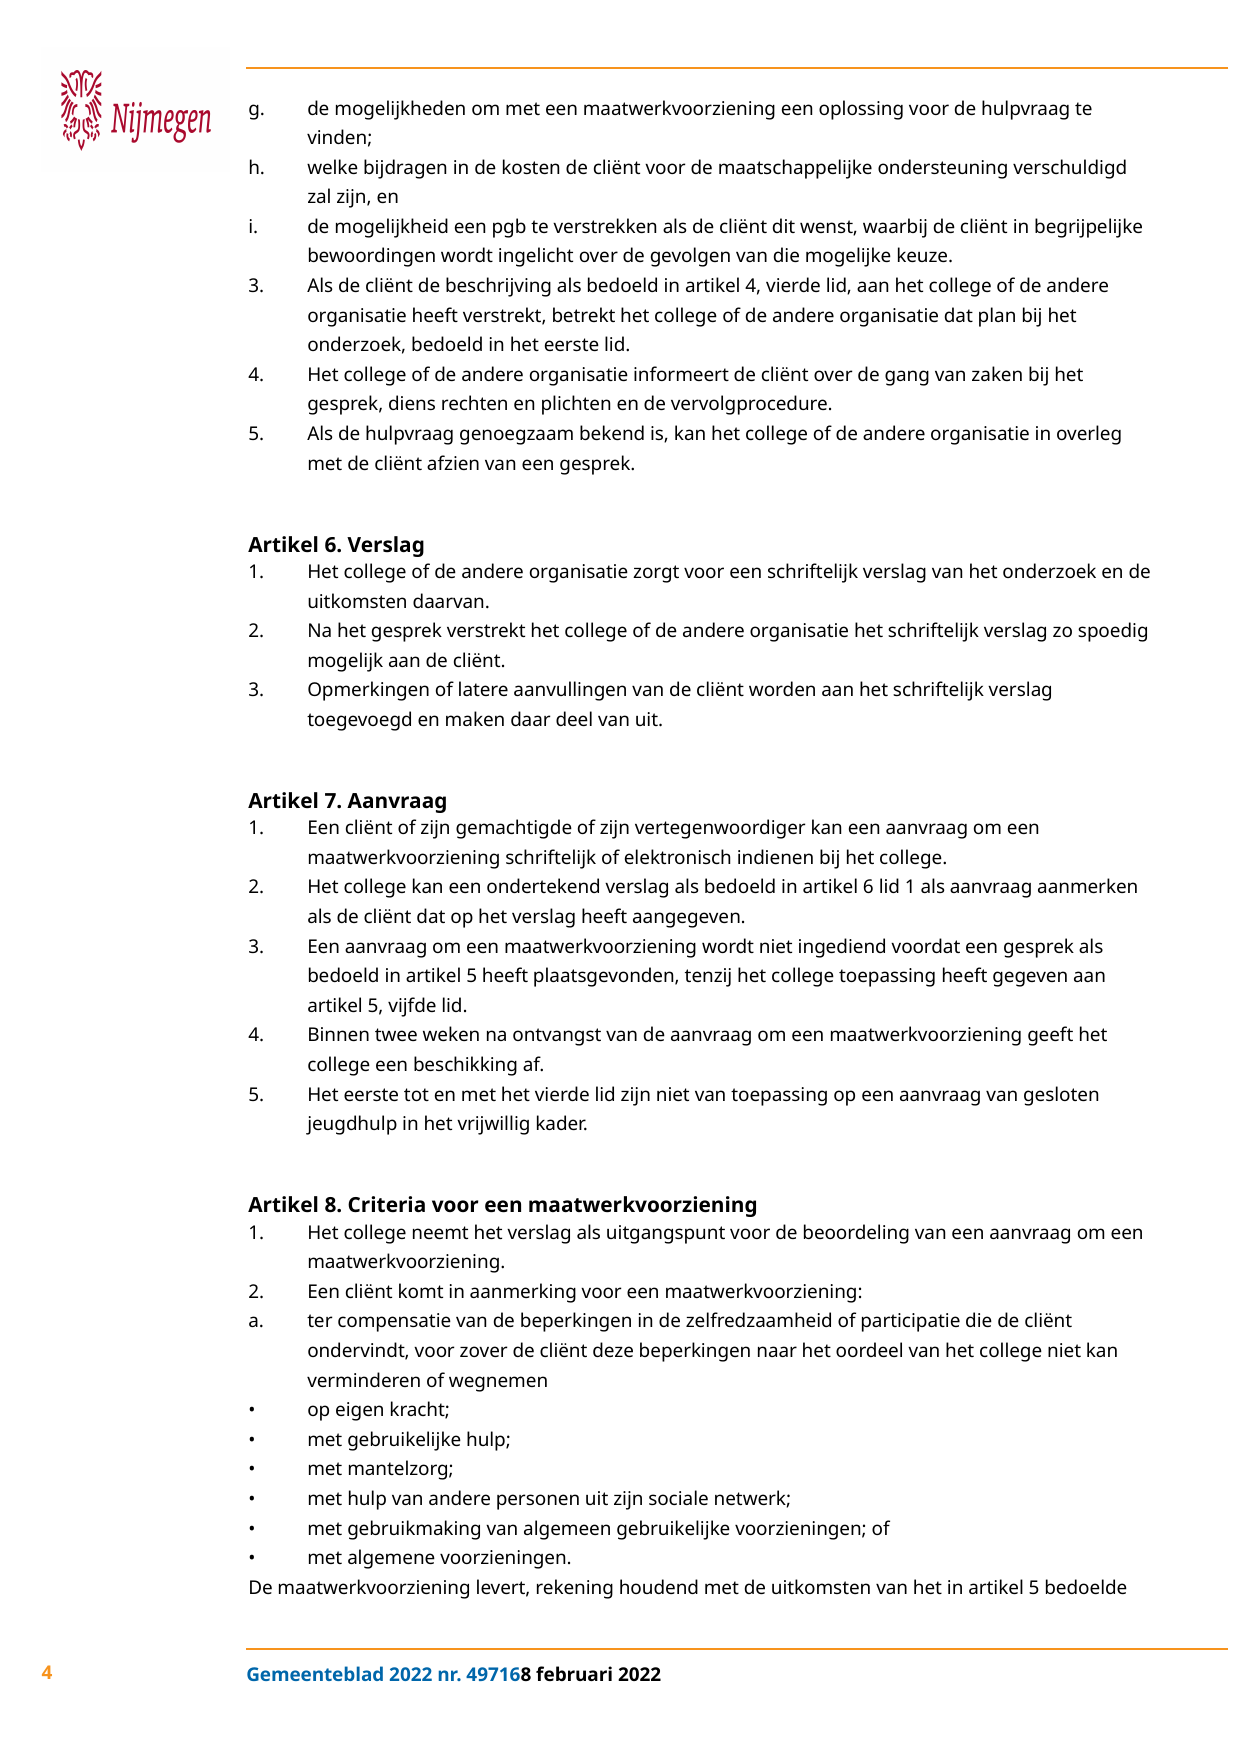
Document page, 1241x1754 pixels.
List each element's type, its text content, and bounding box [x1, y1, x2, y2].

list Opmerkingen of latere aanvullingen van de cliënt worden aan het schriftelijk verslag toegevoegd en maken daar deel van uit. [248, 677, 1152, 732]
list Een cliënt of zijn gemachtigde of zijn vertegenwoordiger kan een aanvraag om een maatwerkvoorziening schriftelijk of elektronisch indienen bij het college. [248, 814, 1152, 870]
list de mogelijkheden om met een maatwerkvoorziening een oplossing voor de hulpvraag te vinden; [248, 95, 1152, 150]
list de mogelijkheid een pgb te verstrekken als de cliënt dit wenst, waarbij de cliënt in begrijpelijke bewoordingen wordt ingelicht over de gevolgen van die mogelijke keuze. [248, 213, 1152, 268]
list Het college of de andere organisatie informeert de cliënt over de gang van zaken bij het gesprek, diens rechten en plichten en de vervolgprocedure. [248, 361, 1152, 416]
list Als de hulpvraag genoegzaam bekend is, kan het college of de andere organisatie in overleg met de cliënt afzien van een gesprek. [248, 420, 1152, 476]
text De maatwerkvoorziening levert, rekening houdend met de uitkomsten van het in artikel 5 bedoelde [248, 1574, 1152, 1599]
text Artikel 6. Verslag [248, 530, 1152, 558]
list Een aanvraag om een maatwerkvoorziening wordt niet ingediend voordat een gesprek als bedoeld in artikel 5 heeft plaatsgevonden, tenzij het college toepassing heeft gegeven aan artikel 5, vijfde lid. [248, 933, 1152, 1018]
picture [41, 47, 231, 172]
text Artikel 7. Aanvraag [248, 786, 1152, 814]
list welke bijdragen in de kosten de cliënt voor de maatschappelijke ondersteuning verschuldigd zal zijn, en [248, 154, 1152, 209]
list op eigen kracht; [248, 1396, 1152, 1422]
list Het college of de andere organisatie zorgt voor een schriftelijk verslag van het onderzoek en de uitkomsten daarvan. [248, 558, 1152, 613]
list met mantelzorg; [248, 1456, 1152, 1481]
list ter compensatie van de beperkingen in de zelfredzaamheid of participatie die de cliënt ondervindt, voor zover de cliënt deze beperkingen naar het oordeel van het college niet kan verminderen of wegnemen [248, 1308, 1152, 1392]
text Artikel 8. Criteria voor een maatwerkvoorziening [248, 1190, 1152, 1219]
list Binnen twee weken na ontvangst van de aanvraag om een maatwerkvoorziening geeft het college een beschikking af. [248, 1022, 1152, 1077]
list Als de cliënt de beschrijving als bedoeld in artikel 4, vierde lid, aan het college of de andere organisatie heeft verstrekt, betrekt het college of de andere organisatie dat plan bij het onderzoek, bedoeld in het eerste lid. [248, 272, 1152, 357]
list met gebruikelijke hulp; [248, 1426, 1152, 1452]
list met gebruikmaking van algemeen gebruikelijke voorzieningen; of [248, 1515, 1152, 1540]
list Een cliënt komt in aanmerking voor een maatwerkvoorziening: [248, 1278, 1152, 1304]
list Het eerste tot en met het vierde lid zijn niet van toepassing op een aanvraag van gesloten jeugdhulp in het vrijwillig kader. [248, 1081, 1152, 1136]
list met algemene voorzieningen. [248, 1544, 1152, 1570]
list Na het gesprek verstrekt het college of de andere organisatie het schriftelijk verslag zo spoedig mogelijk aan de cliënt. [248, 617, 1152, 673]
list met hulp van andere personen uit zijn sociale netwerk; [248, 1485, 1152, 1511]
list Het college neemt het verslag als uitgangspunt voor de beoordeling van een aanvraag om een maatwerkvoorziening. [248, 1219, 1152, 1274]
list Het college kan een ondertekend verslag als bedoeld in artikel 6 lid 1 als aanvraag aanmerken als de cliënt dat op het verslag heeft aangegeven. [248, 874, 1152, 929]
